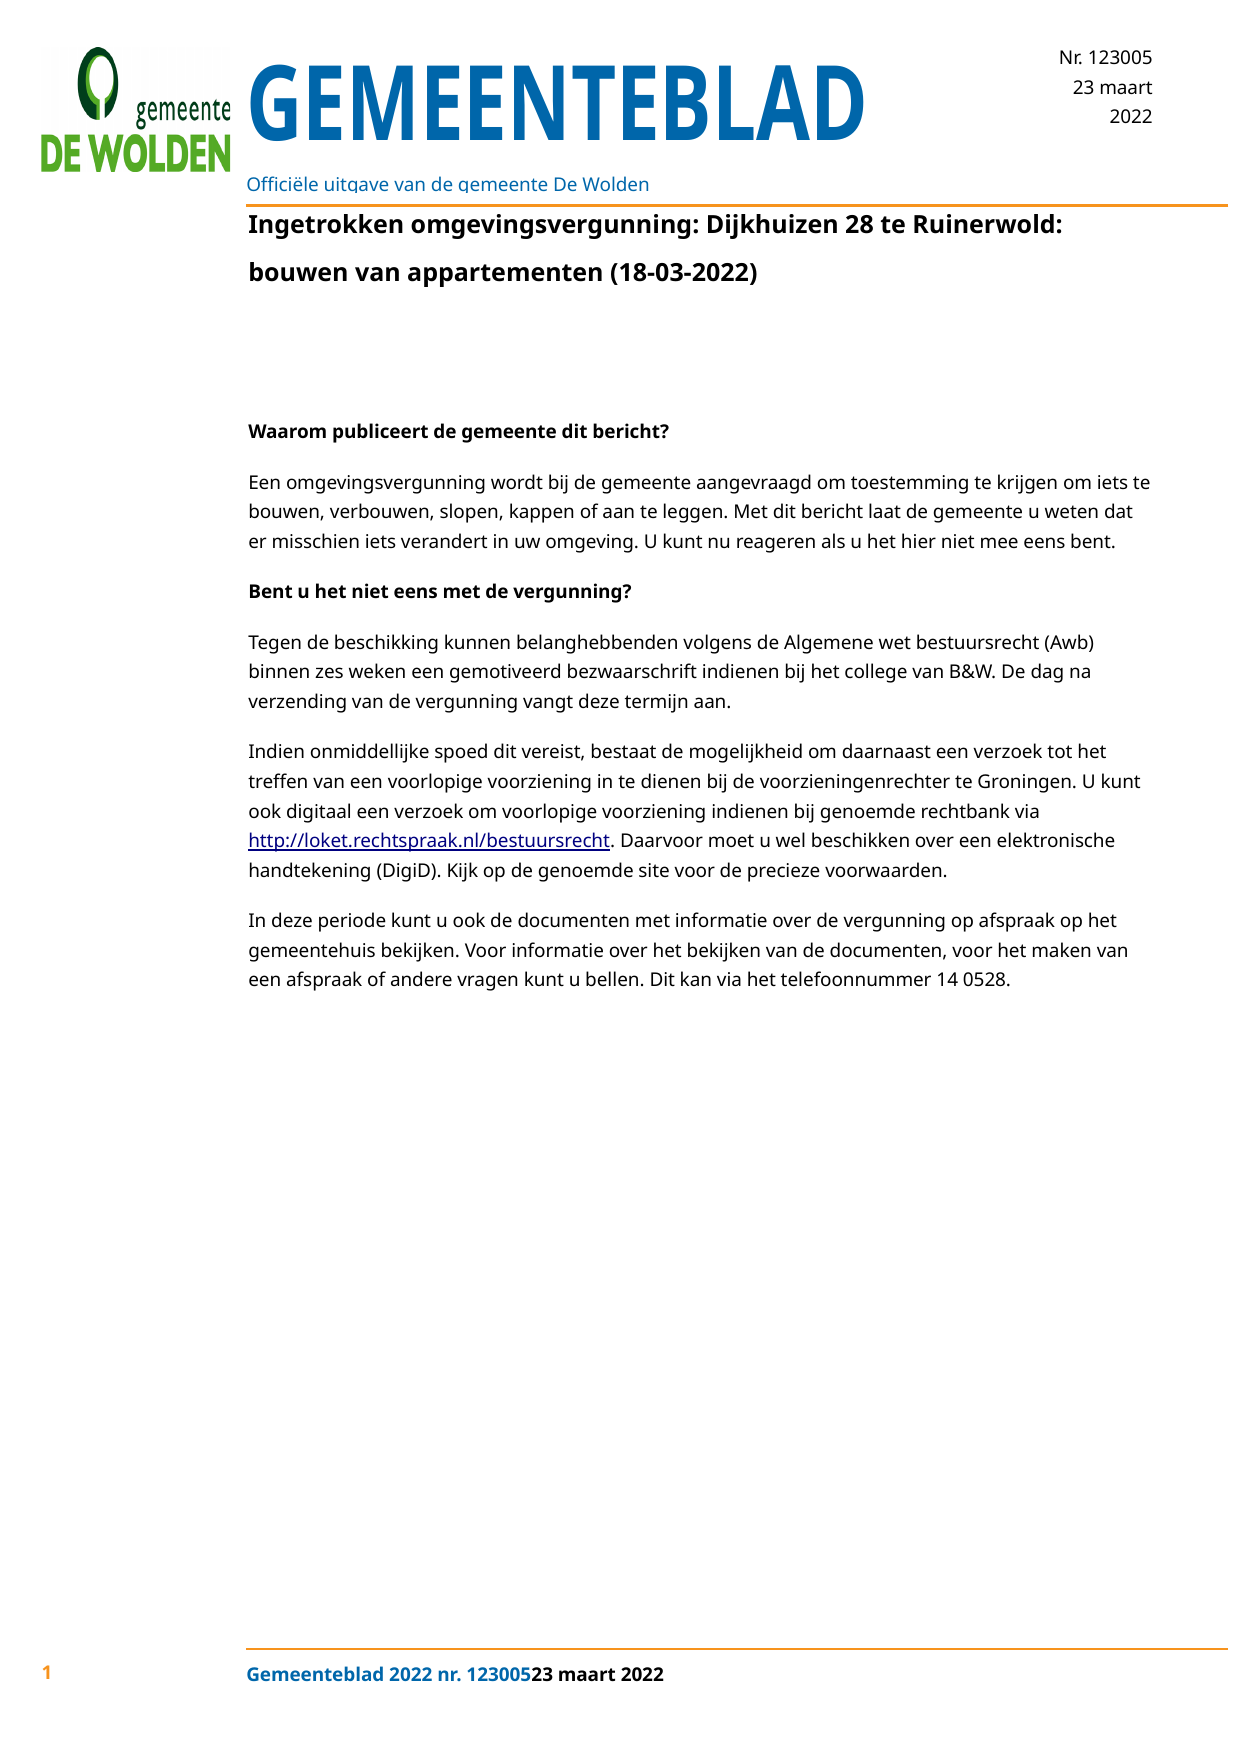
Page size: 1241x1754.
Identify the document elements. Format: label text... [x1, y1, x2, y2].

text In deze periode kunt u ook de documenten met informatie over de vergunning op afspraak op het gemeentehuis bekijken. Voor informatie over het bekijken van de documenten, voor het maken van een afspraak of andere vragen kunt u bellen. Dit kan via het telefoonnummer 14 0528. [248, 907, 1152, 992]
text Bent u het niet eens met de vergunning? [248, 579, 1152, 604]
text Waarom publiceert de gemeente dit bericht? [248, 419, 1152, 444]
text Tegen de beschikking kunnen belanghebbenden volgens de Algemene wet bestuursrecht (Awb) binnen zes weken een gemotiveerd bezwaarschrift indienen bij het college van B&W. De dag na verzending van de vergunning vangt deze termijn aan. [248, 629, 1152, 714]
picture [41, 47, 231, 172]
text Een omgevingsvergunning wordt bij de gemeente aangevraagd om toestemming te krijgen om iets te bouwen, verbouwen, slopen, kappen of aan te leggen. Met dit bericht laat de gemeente u weten dat er misschien iets verandert in uw omgeving. U kunt nu reageren als u het hier niet mee eens bent. [248, 469, 1152, 554]
text Ingetrokken omgevingsvergunning: Dijkhuizen 28 te Ruinerwold: bouwen van appartementen (18-03-2022) [248, 207, 1152, 288]
text Indien onmiddellijke spoed dit vereist, bestaat de mogelijkheid om daarnaast een verzoek tot het treffen van een voorlopige voorziening in te dienen bij de voorzieningenrechter te Groningen. U kunt ook digitaal een verzoek om voorlopige voorziening indienen bij genoemde rechtbank via http://loket.rechtspraak.nl/bestuursrecht. Daarvoor moet u wel beschikken over een elektronische handtekening (DigiD). Kijk op de genoemde site voor de precieze voorwaarden. [248, 739, 1152, 883]
